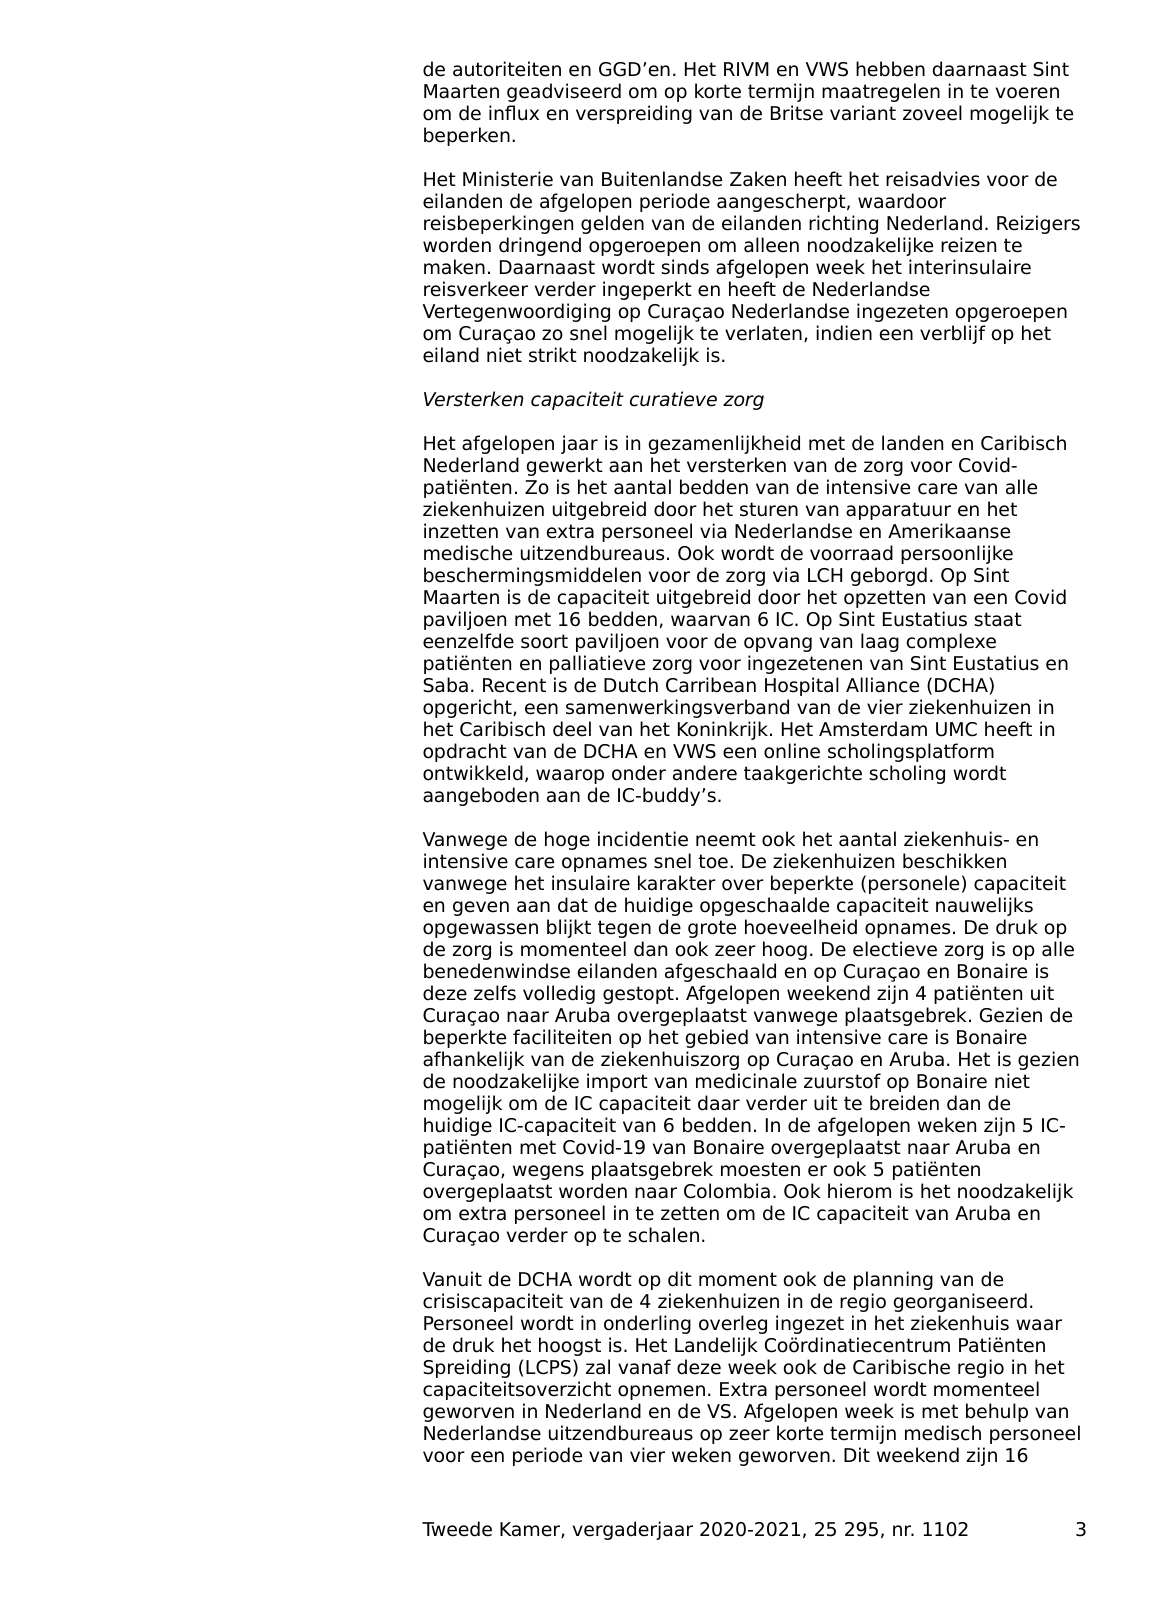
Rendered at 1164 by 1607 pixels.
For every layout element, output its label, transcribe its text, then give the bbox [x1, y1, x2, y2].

text Vanuit de DCHA wordt op dit moment ook de planning van de crisiscapaciteit van de 4 ziekenhuizen in de regio georganiseerd. Personeel wordt in onderling overleg ingezet in het ziekenhuis waar de druk het hoogst is. Het Landelijk Coördinatiecentrum Patiënten Spreiding (LCPS) zal vanaf deze week ook de Caribische regio in het capaciteitsoverzicht opnemen. Extra personeel wordt momenteel geworven in Nederland en de VS. Afgelopen week is met behulp van Nederlandse uitzendbureaus op zeer korte termijn medisch personeel voor een periode van vier weken geworven. Dit weekend zijn 16 [422, 1269, 1087, 1467]
text Vanwege de hoge incidentie neemt ook het aantal ziekenhuis- en intensive care opnames snel toe. De ziekenhuizen beschikken vanwege het insulaire karakter over beperkte (personele) capaciteit en geven aan dat de huidige opgeschaalde capaciteit nauwelijks opgewassen blijkt tegen de grote hoeveelheid opnames. De druk op de zorg is momenteel dan ook zeer hoog. De electieve zorg is op alle benedenwindse eilanden afgeschaald en op Curaçao en Bonaire is deze zelfs volledig gestopt. Afgelopen weekend zijn 4 patiënten uit Curaçao naar Aruba overgeplaatst vanwege plaatsgebrek. Gezien de beperkte faciliteiten op het gebied van intensive care is Bonaire afhankelijk van de ziekenhuiszorg op Curaçao en Aruba. Het is gezien de noodzakelijke import van medicinale zuurstof op Bonaire niet mogelijk om de IC capaciteit daar verder uit te breiden dan de huidige IC-capaciteit van 6 bedden. In de afgelopen weken zijn 5 IC-patiënten met Covid-19 van Bonaire overgeplaatst naar Aruba en Curaçao, wegens plaatsgebrek moesten er ook 5 patiënten overgeplaatst worden naar Colombia. Ook hierom is het noodzakelijk om extra personeel in te zetten om de IC capaciteit van Aruba en Curaçao verder op te schalen. [422, 829, 1087, 1247]
text Het afgelopen jaar is in gezamenlijkheid met de landen en Caribisch Nederland gewerkt aan het versterken van de zorg voor Covid-patiënten. Zo is het aantal bedden van de intensive care van alle ziekenhuizen uitgebreid door het sturen van apparatuur en het inzetten van extra personeel via Nederlandse en Amerikaanse medische uitzendbureaus. Ook wordt de voorraad persoonlijke beschermingsmiddelen voor de zorg via LCH geborgd. Op Sint Maarten is de capaciteit uitgebreid door het opzetten van een Covid paviljoen met 16 bedden, waarvan 6 IC. Op Sint Eustatius staat eenzelfde soort paviljoen voor de opvang van laag complexe patiënten en palliatieve zorg voor ingezetenen van Sint Eustatius en Saba. Recent is de Dutch Carribean Hospital Alliance (DCHA) opgericht, een samenwerkingsverband van de vier ziekenhuizen in het Caribisch deel van het Koninkrijk. Het Amsterdam UMC heeft in opdracht van de DCHA en VWS een online scholingsplatform ontwikkeld, waarop onder andere taakgerichte scholing wordt aangeboden aan de IC-buddy’s. [422, 433, 1087, 807]
subtitle Versterken capaciteit curatieve zorg [422, 389, 1087, 411]
text Het Ministerie van Buitenlandse Zaken heeft het reisadvies voor de eilanden de afgelopen periode aangescherpt, waardoor reisbeperkingen gelden van de eilanden richting Nederland. Reizigers worden dringend opgeroepen om alleen noodzakelijke reizen te maken. Daarnaast wordt sinds afgelopen week het interinsulaire reisverkeer verder ingeperkt en heeft de Nederlandse Vertegenwoordiging op Curaçao Nederlandse ingezeten opgeroepen om Curaçao zo snel mogelijk te verlaten, indien een verblijf op het eiland niet strikt noodzakelijk is. [422, 169, 1087, 367]
text de autoriteiten en GGD’en. Het RIVM en VWS hebben daarnaast Sint Maarten geadviseerd om op korte termijn maatregelen in te voeren om de influx en verspreiding van de Britse variant zoveel mogelijk te beperken. [422, 59, 1087, 147]
